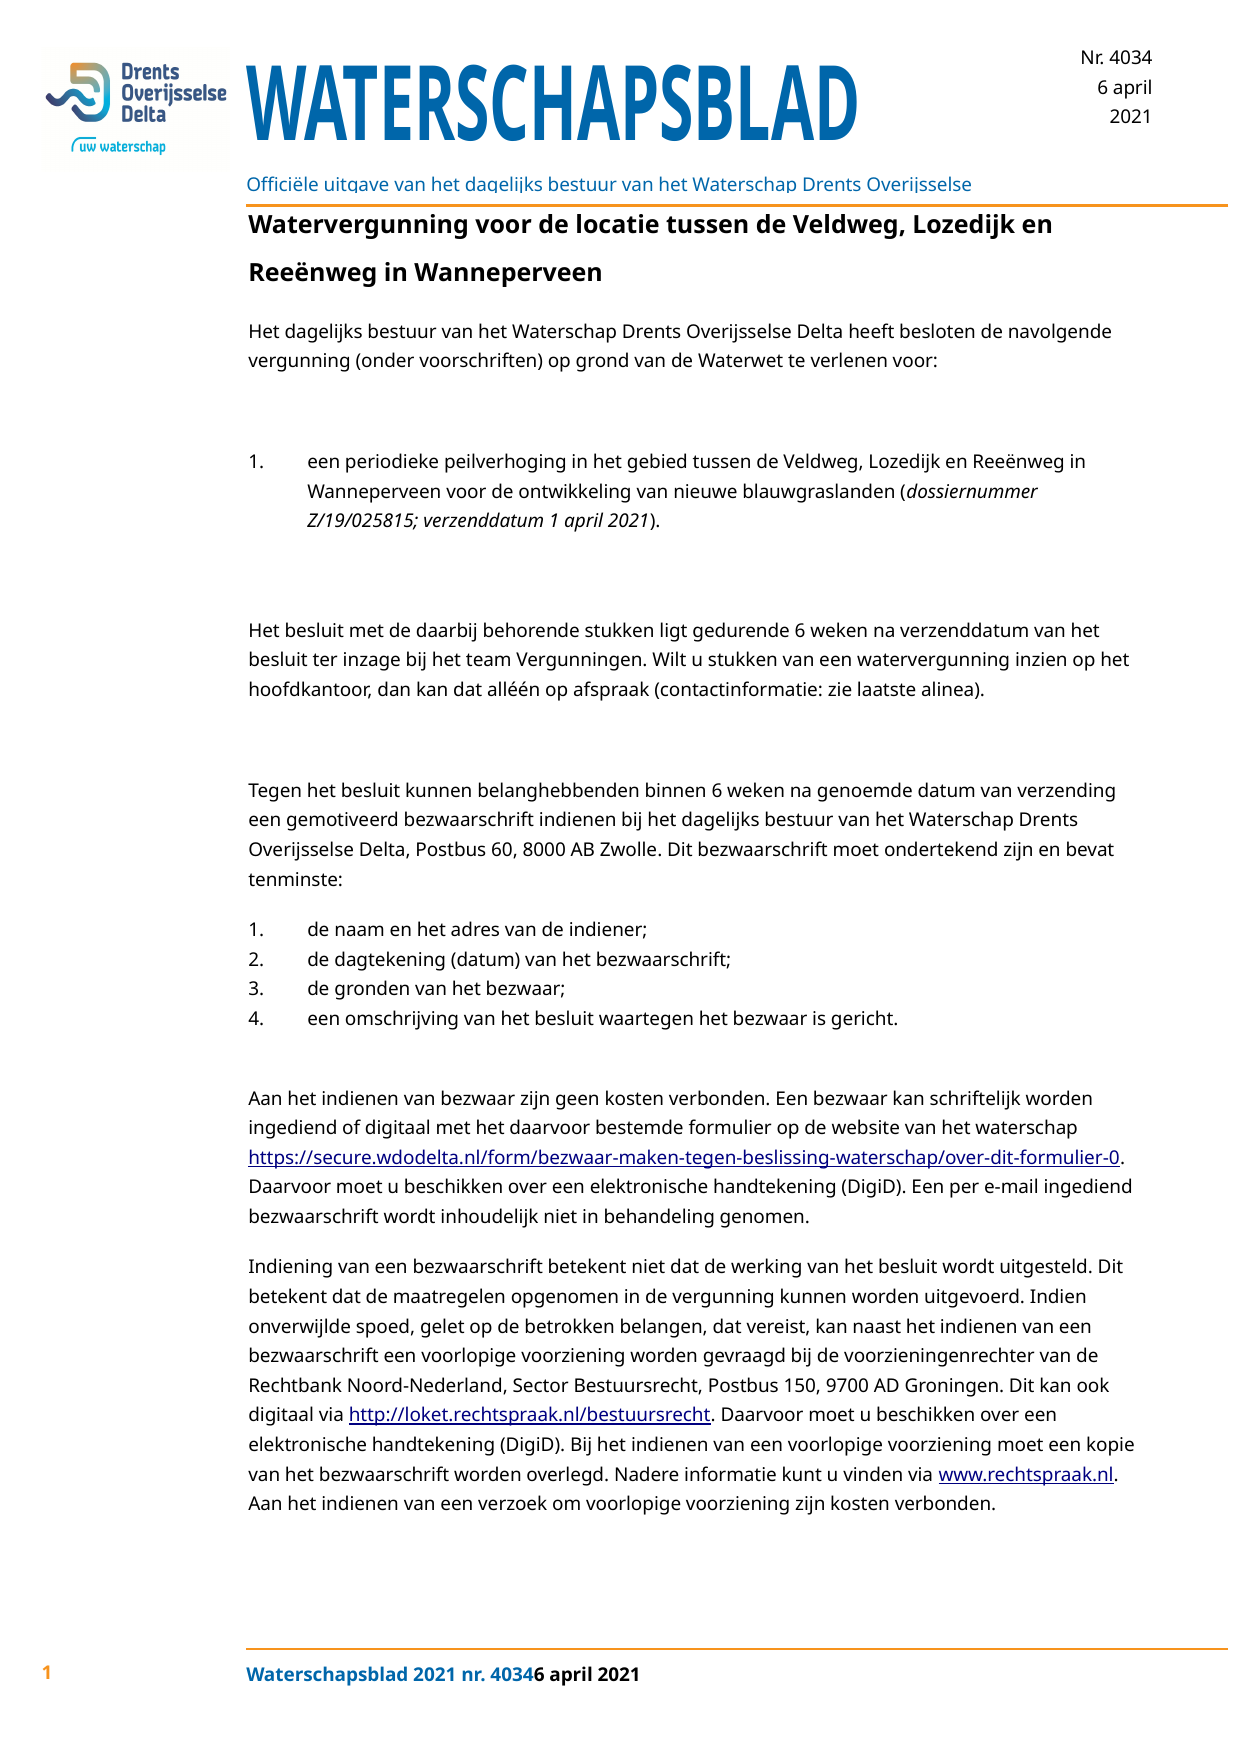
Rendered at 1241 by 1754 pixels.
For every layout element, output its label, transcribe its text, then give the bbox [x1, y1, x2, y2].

text Aan het indienen van bezwaar zijn geen kosten verbonden. Een bezwaar kan schriftelijk worden ingediend of digitaal met het daarvoor bestemde formulier op de website van het waterschap https://secure.wdodelta.nl/form/bezwaar-maken-tegen-beslissing-waterschap/over-dit-formulier-0. Daarvoor moet u beschikken over een elektronische handtekening (DigiD). Een per e-mail ingediend bezwaarschrift wordt inhoudelijk niet in behandeling genomen. [248, 1085, 1152, 1229]
list de naam en het adres van de indiener; [248, 916, 1152, 942]
text Het besluit met de daarbij behorende stukken ligt gedurende 6 weken na verzenddatum van het besluit ter inzage bij het team Vergunningen. Wilt u stukken van een watervergunning inzien op het hoofdkantoor, dan kan dat alléén op afspraak (contactinformatie: zie laatste alinea). [248, 617, 1152, 702]
text Tegen het besluit kunnen belanghebbenden binnen 6 weken na genoemde datum van verzending een gemotiveerd bezwaarschrift indienen bij het dagelijks bestuur van het Waterschap Drents Overijsselse Delta, Postbus 60, 8000 AB Zwolle. Dit bezwaarschrift moet ondertekend zijn en bevat tenminste: [248, 777, 1152, 892]
list de dagtekening (datum) van het bezwaarschrift; [248, 946, 1152, 972]
picture [41, 47, 231, 172]
text Indiening van een bezwaarschrift betekent niet dat de werking van het besluit wordt uitgesteld. Dit betekent dat de maatregelen opgenomen in de vergunning kunnen worden uitgevoerd. Indien onverwijlde spoed, gelet op de betrokken belangen, dat vereist, kan naast het indienen van een bezwaarschrift een voorlopige voorziening worden gevraagd bij de voorzieningenrechter van de Rechtbank Noord-Nederland, Sector Bestuursrecht, Postbus 150, 9700 AD Groningen. Dit kan ook digitaal via http://loket.rechtspraak.nl/bestuursrecht. Daarvoor moet u beschikken over een elektronische handtekening (DigiD). Bij het indienen van een voorlopige voorziening moet een kopie van het bezwaarschrift worden overlegd. Nadere informatie kunt u vinden via www.rechtspraak.nl. Aan het indienen van een verzoek om voorlopige voorziening zijn kosten verbonden. [248, 1254, 1152, 1516]
list een periodieke peilverhoging in het gebied tussen de Veldweg, Lozedijk en Reeënweg in Wanneperveen voor de ontwikkeling van nieuwe blauwgraslanden (dossiernummer Z/19/025815; verzenddatum 1 april 2021). [248, 448, 1152, 533]
text Watervergunning voor de locatie tussen de Veldweg, Lozedijk en Reeënweg in Wanneperveen [248, 207, 1152, 288]
text Het dagelijks bestuur van het Waterschap Drents Overijsselse Delta heeft besloten de navolgende vergunning (onder voorschriften) op grond van de Waterwet te verlenen voor: [248, 318, 1152, 373]
list de gronden van het bezwaar; [248, 975, 1152, 1001]
list een omschrijving van het besluit waartegen het bezwaar is gericht. [248, 1005, 1152, 1031]
